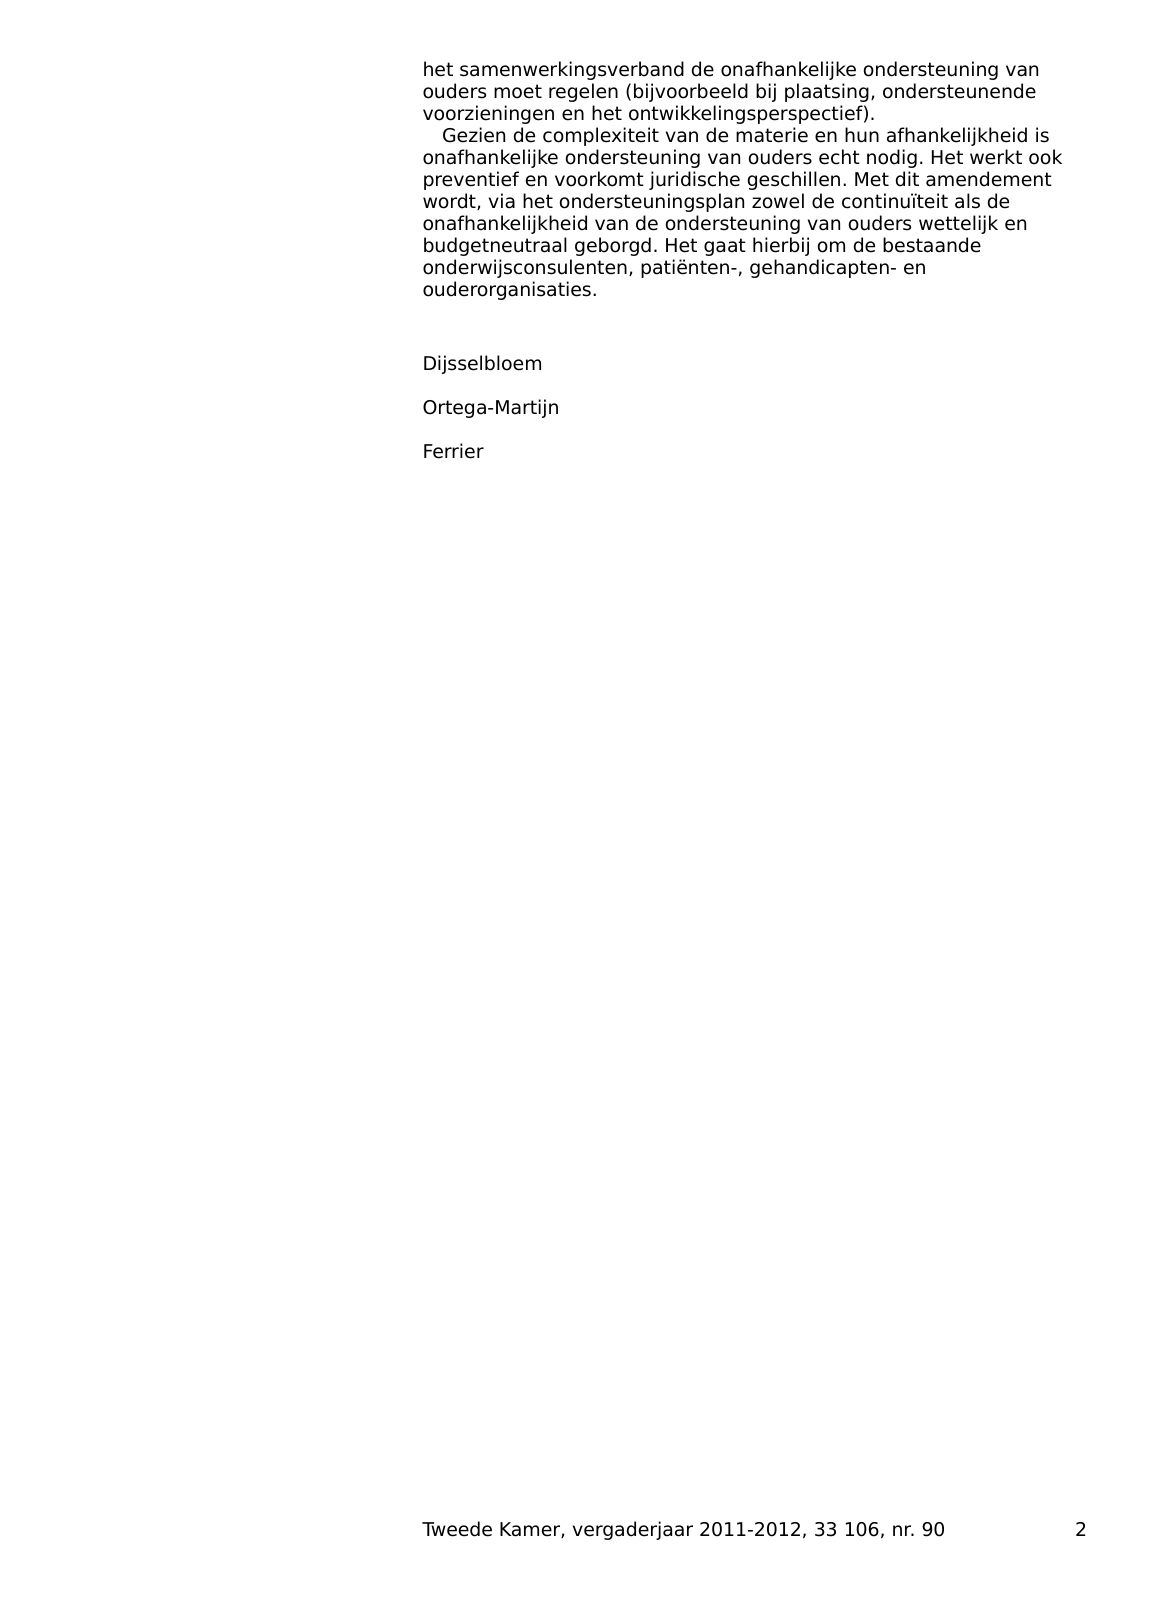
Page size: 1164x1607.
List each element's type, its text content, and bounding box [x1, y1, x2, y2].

text Dijsselbloem Ortega-Martijn Ferrier [422, 331, 1087, 463]
text het samenwerkingsverband de onafhankelijke ondersteuning van ouders moet regelen (bijvoorbeeld bij plaatsing, ondersteunende voorzieningen en het ontwikkelingsperspectief). [422, 59, 1087, 125]
text Gezien de complexiteit van de materie en hun afhankelijkheid is onafhankelijke ondersteuning van ouders echt nodig. Het werkt ook preventief en voorkomt juridische geschillen. Met dit amendement wordt, via het ondersteuningsplan zowel de continuïteit als de onafhankelijkheid van de ondersteuning van ouders wettelijk en budgetneutraal geborgd. Het gaat hierbij om de bestaande onderwijsconsulenten, patiënten-, gehandicapten- en ouderorganisaties. [422, 125, 1087, 301]
